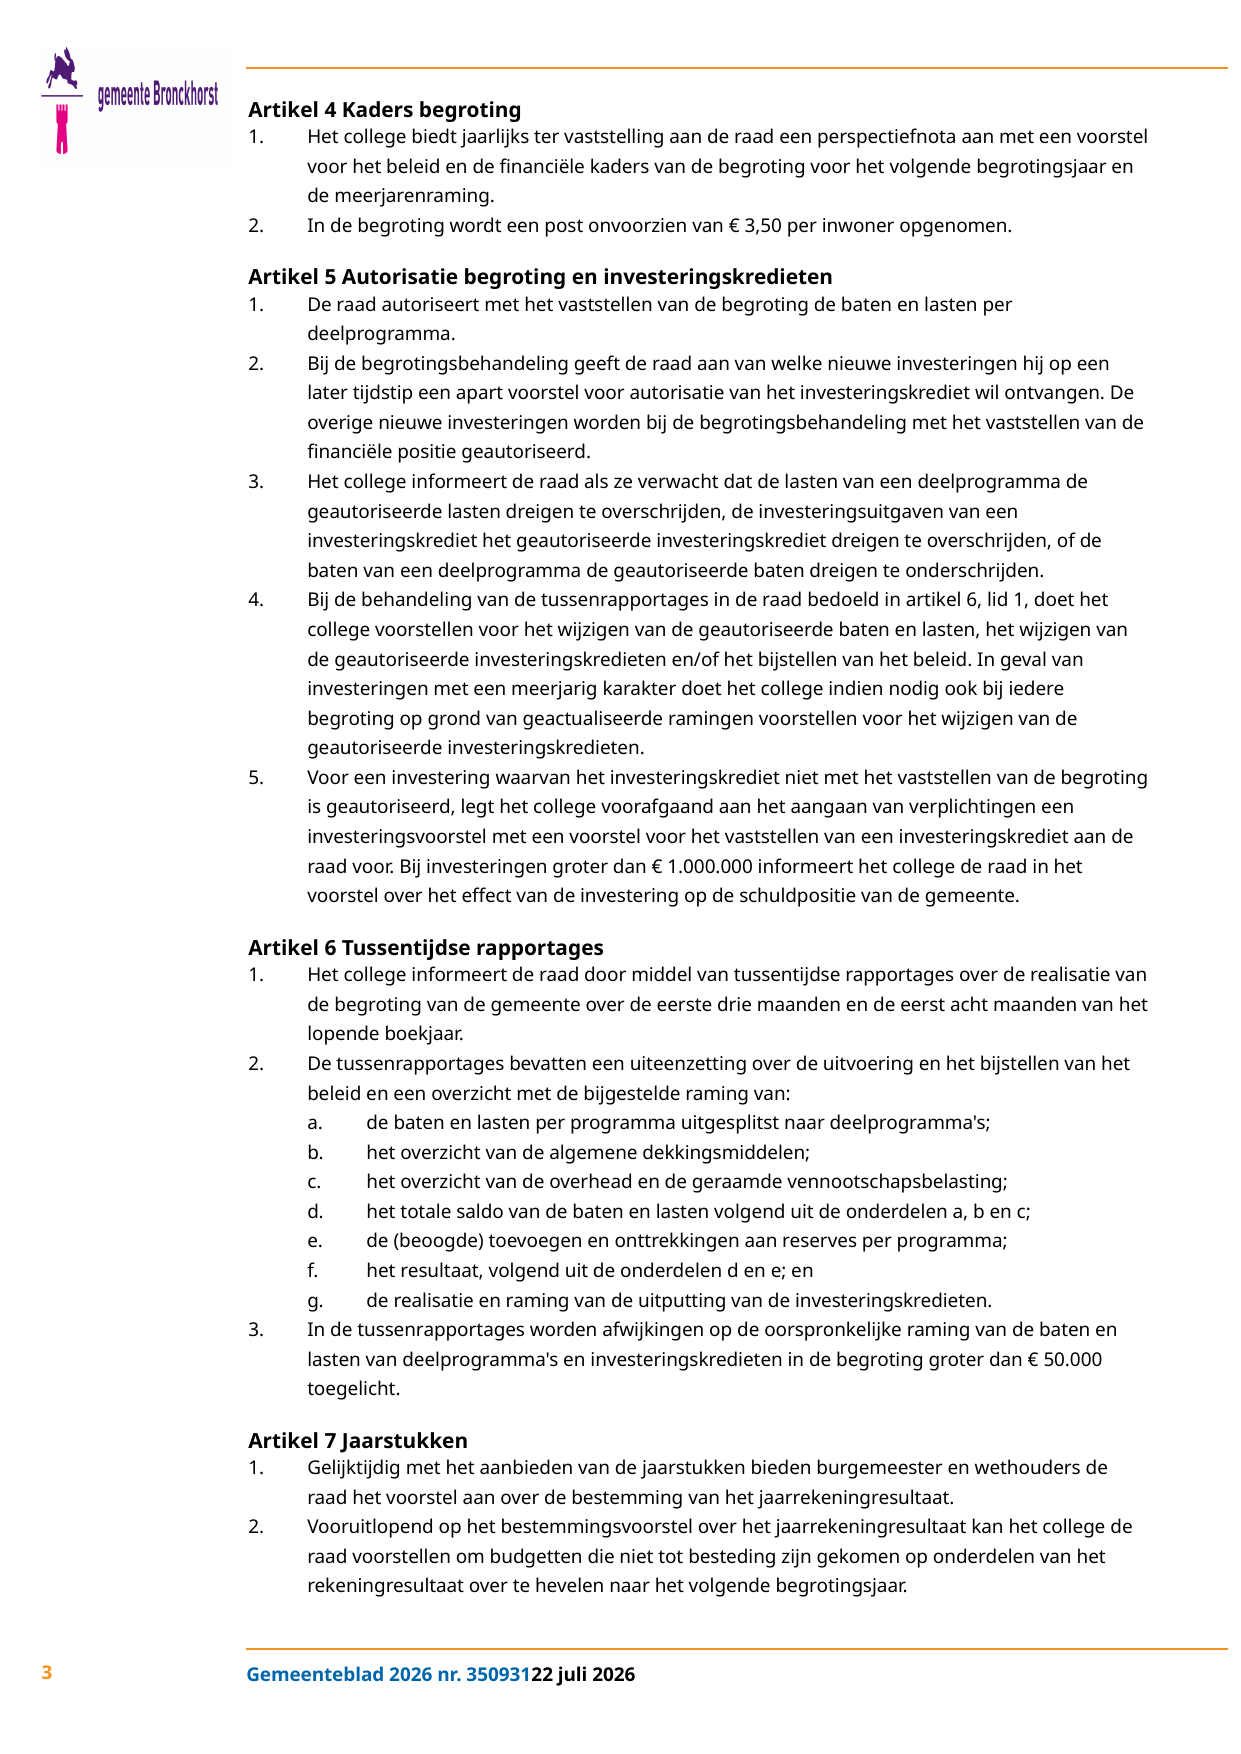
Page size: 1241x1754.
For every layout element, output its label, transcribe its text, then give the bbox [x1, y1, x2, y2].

list het resultaat, volgend uit de onderdelen d en e; en [307, 1257, 1152, 1283]
list het overzicht van de algemene dekkingsmiddelen; [307, 1139, 1152, 1164]
text Artikel 4 Kaders begroting [248, 95, 1152, 123]
list Gelijktijdig met het aanbieden van de jaarstukken bieden burgemeester en wethouders de raad het voorstel aan over de bestemming van het jaarrekeningresultaat. [248, 1454, 1152, 1510]
text Artikel 6 Tussentijdse rapportages [248, 933, 1152, 961]
list de realisatie en raming van de uitputting van de investeringskredieten. [307, 1287, 1152, 1312]
list Bij de behandeling van de tussenrapportages in de raad bedoeld in artikel 6, lid 1, doet het college voorstellen voor het wijzigen van de geautoriseerde baten en lasten, het wijzigen van de geautoriseerde investeringskredieten en/of het bijstellen van het beleid. In geval van investeringen met een meerjarig karakter doet het college indien nodig ook bij iedere begroting op grond van geactualiseerde ramingen voorstellen voor het wijzigen van de geautoriseerde investeringskredieten. [248, 587, 1152, 760]
list De raad autoriseert met het vaststellen van de begroting de baten en lasten per deelprogramma. [248, 291, 1152, 346]
list In de tussenrapportages worden afwijkingen op de oorspronkelijke raming van de baten en lasten van deelprogramma's en investeringskredieten in de begroting groter dan € 50.000 toegelicht. [248, 1316, 1152, 1401]
list de (beoogde) toevoegen en onttrekkingen aan reserves per programma; [307, 1228, 1152, 1253]
picture [41, 47, 231, 172]
list De tussenrapportages bevatten een uiteenzetting over de uitvoering en het bijstellen van het beleid en een overzicht met de bijgestelde raming van: [248, 1050, 1152, 1105]
list Vooruitlopend op het bestemmingsvoorstel over het jaarrekeningresultaat kan het college de raad voorstellen om budgetten die niet tot besteding zijn gekomen op onderdelen van het rekeningresultaat over te hevelen naar het volgende begrotingsjaar. [248, 1513, 1152, 1598]
list Voor een investering waarvan het investeringskrediet niet met het vaststellen van de begroting is geautoriseerd, legt het college voorafgaand aan het aangaan van verplichtingen een investeringsvoorstel met een voorstel voor het vaststellen van een investeringskrediet aan de raad voor. Bij investeringen groter dan € 1.000.000 informeert het college de raad in het voorstel over het effect van de investering op de schuldpositie van de gemeente. [248, 764, 1152, 908]
list het overzicht van de overhead en de geraamde vennootschapsbelasting; [307, 1168, 1152, 1194]
list Het college biedt jaarlijks ter vaststelling aan de raad een perspectiefnota aan met een voorstel voor het beleid en de financiële kaders van de begroting voor het volgende begrotingsjaar en de meerjarenraming. [248, 123, 1152, 208]
text Artikel 7 Jaarstukken [248, 1426, 1152, 1454]
list Het college informeert de raad door middel van tussentijdse rapportages over de realisatie van de begroting van de gemeente over de eerste drie maanden en de eerst acht maanden van het lopende boekjaar. [248, 961, 1152, 1046]
list het totale saldo van de baten en lasten volgend uit de onderdelen a, b en c; [307, 1198, 1152, 1224]
list de baten en lasten per programma uitgesplitst naar deelprogramma's; [307, 1109, 1152, 1135]
text Artikel 5 Autorisatie begroting en investeringskredieten [248, 262, 1152, 291]
list Het college informeert de raad als ze verwacht dat de lasten van een deelprogramma de geautoriseerde lasten dreigen te overschrijden, de investeringsuitgaven van een investeringskrediet het geautoriseerde investeringskrediet dreigen te overschrijden, of de baten van een deelprogramma de geautoriseerde baten dreigen te onderschrijden. [248, 468, 1152, 583]
list Bij de begrotingsbehandeling geeft de raad aan van welke nieuwe investeringen hij op een later tijdstip een apart voorstel voor autorisatie van het investeringskrediet wil ontvangen. De overige nieuwe investeringen worden bij de begrotingsbehandeling met het vaststellen van de financiële positie geautoriseerd. [248, 350, 1152, 464]
list In de begroting wordt een post onvoorzien van € 3,50 per inwoner opgenomen. [248, 212, 1152, 238]
